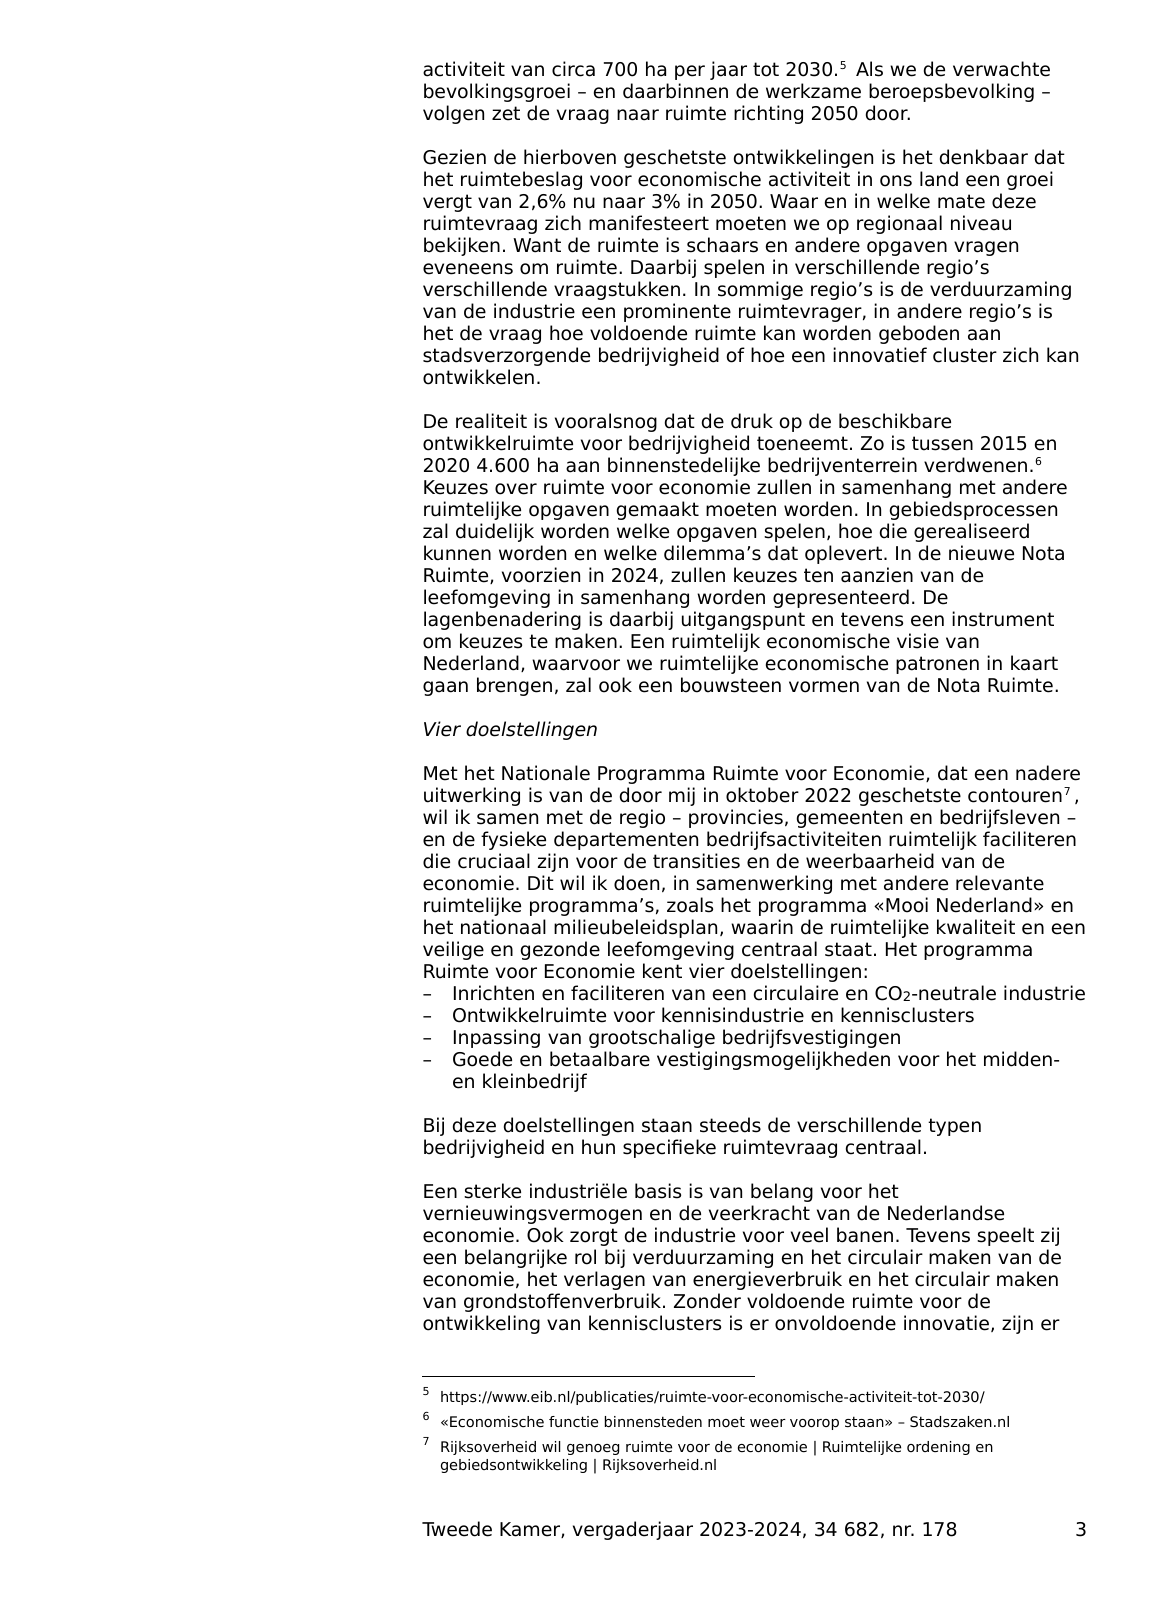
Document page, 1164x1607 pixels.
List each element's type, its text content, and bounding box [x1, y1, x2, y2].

text https://www.eib.nl/publicaties/ruimte-voor-economische-activiteit-tot-2030/ [422, 1385, 1087, 1407]
text – Inrichten en faciliteren van een circulaire en CO2-neutrale industrie [422, 983, 1087, 1005]
text activiteit van circa 700 ha per jaar tot 2030. Als we de verwachte bevolkingsgroei – en daarbinnen de werkzame beroepsbevolking – volgen zet de vraag naar ruimte richting 2050 door. [422, 59, 1087, 125]
text Bij deze doelstellingen staan steeds de verschillende typen bedrijvigheid en hun specifieke ruimtevraag centraal. [422, 1115, 1087, 1159]
text – Goede en betaalbare vestigingsmogelijkheden voor het midden- en kleinbedrijf [422, 1049, 1087, 1093]
text De realiteit is vooralsnog dat de druk op de beschikbare ontwikkelruimte voor bedrijvigheid toeneemt. Zo is tussen 2015 en 2020 4.600 ha aan binnenstedelijke bedrijventerrein verdwenen. Keuzes over ruimte voor economie zullen in samenhang met andere ruimtelijke opgaven gemaakt moeten worden. In gebiedsprocessen zal duidelijk worden welke opgaven spelen, hoe die gerealiseerd kunnen worden en welke dilemma’s dat oplevert. In de nieuwe Nota Ruimte, voorzien in 2024, zullen keuzes ten aanzien van de leefomgeving in samenhang worden gepresenteerd. De lagenbenadering is daarbij uitgangspunt en tevens een instrument om keuzes te maken. Een ruimtelijk economische visie van Nederland, waarvoor we ruimtelijke economische patronen in kaart gaan brengen, zal ook een bouwsteen vormen van de Nota Ruimte. [422, 411, 1087, 697]
text – Ontwikkelruimte voor kennisindustrie en kennisclusters [422, 1005, 1087, 1027]
text «Economische functie binnensteden moet weer voorop staan» – Stadszaken.nl [422, 1410, 1087, 1432]
text Rijksoverheid wil genoeg ruimte voor de economie | Ruimtelijke ordening en gebiedsontwikkeling | Rijksoverheid.nl [422, 1435, 1087, 1474]
text Met het Nationale Programma Ruimte voor Economie, dat een nadere uitwerking is van de door mij in oktober 2022 geschetste contouren, wil ik samen met de regio – provincies, gemeenten en bedrijfsleven – en de fysieke departementen bedrijfsactiviteiten ruimtelijk faciliteren die cruciaal zijn voor de transities en de weerbaarheid van de economie. Dit wil ik doen, in samenwerking met andere relevante ruimtelijke programma’s, zoals het programma «Mooi Nederland» en het nationaal milieubeleidsplan, waarin de ruimtelijke kwaliteit en een veilige en gezonde leefomgeving centraal staat. Het programma Ruimte voor Economie kent vier doelstellingen: [422, 763, 1087, 983]
text Gezien de hierboven geschetste ontwikkelingen is het denkbaar dat het ruimtebeslag voor economische activiteit in ons land een groei vergt van 2,6% nu naar 3% in 2050. Waar en in welke mate deze ruimtevraag zich manifesteert moeten we op regionaal niveau bekijken. Want de ruimte is schaars en andere opgaven vragen eveneens om ruimte. Daarbij spelen in verschillende regio’s verschillende vraagstukken. In sommige regio’s is de verduurzaming van de industrie een prominente ruimtevrager, in andere regio’s is het de vraag hoe voldoende ruimte kan worden geboden aan stadsverzorgende bedrijvigheid of hoe een innovatief cluster zich kan ontwikkelen. [422, 147, 1087, 389]
text – Inpassing van grootschalige bedrijfsvestigingen [422, 1027, 1087, 1049]
subtitle Vier doelstellingen [422, 719, 1087, 741]
text Een sterke industriële basis is van belang voor het vernieuwingsvermogen en de veerkracht van de Nederlandse economie. Ook zorgt de industrie voor veel banen. Tevens speelt zij een belangrijke rol bij verduurzaming en het circulair maken van de economie, het verlagen van energieverbruik en het circulair maken van grondstoffenverbruik. Zonder voldoende ruimte voor de ontwikkeling van kennisclusters is er onvoldoende innovatie, zijn er [422, 1181, 1087, 1335]
